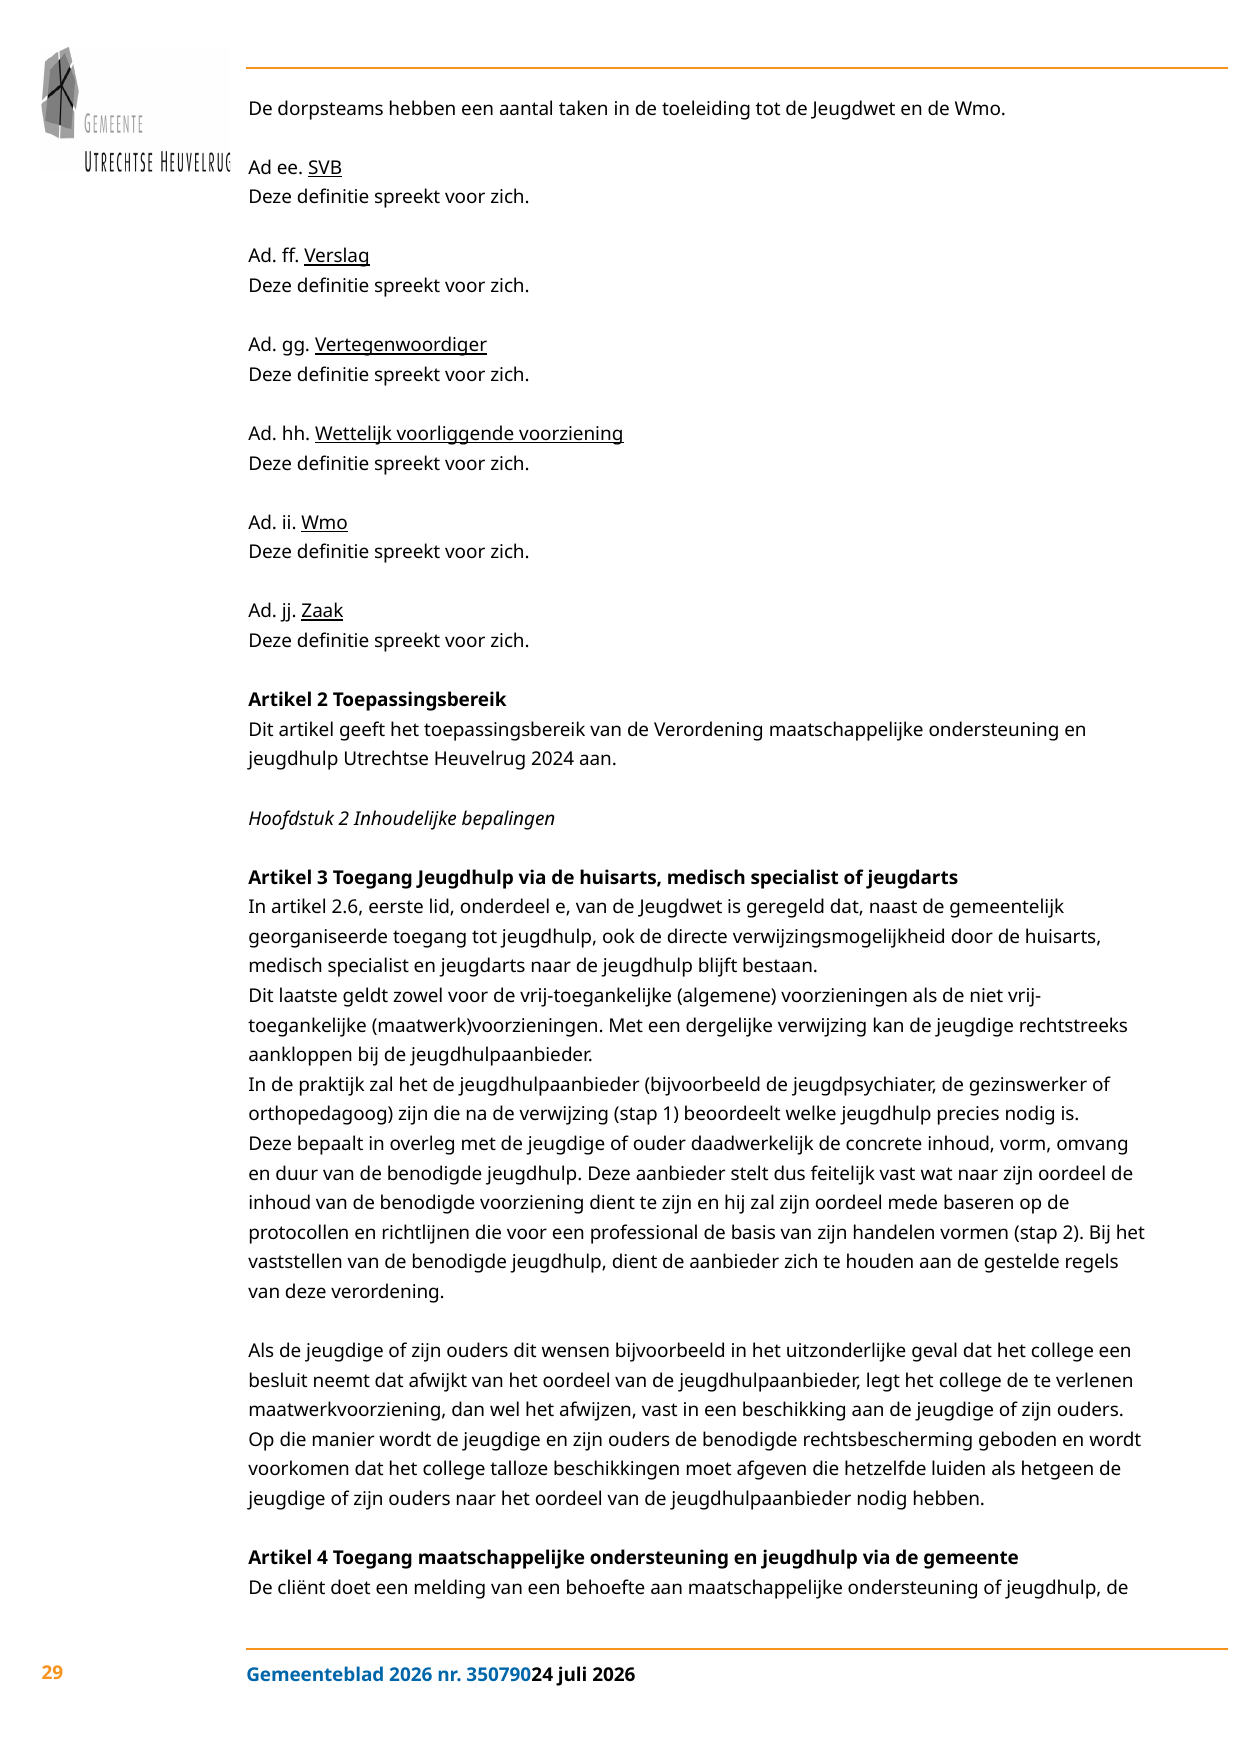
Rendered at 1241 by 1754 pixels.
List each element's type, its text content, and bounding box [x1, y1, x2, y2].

text Als de jeugdige of zijn ouders dit wensen bijvoorbeeld in het uitzonderlijke geval dat het college een besluit neemt dat afwijkt van het oordeel van de jeugdhulpaanbieder, legt het college de te verlenen maatwerkvoorziening, dan wel het afwijzen, vast in een beschikking aan de jeugdige of zijn ouders. Op die manier wordt de jeugdige en zijn ouders de benodigde rechtsbescherming geboden en wordt voorkomen dat het college talloze beschikkingen moet afgeven die hetzelfde luiden als hetgeen de jeugdige of zijn ouders naar het oordeel van de jeugdhulpaanbieder nodig hebben. [248, 1337, 1152, 1511]
text Deze definitie spreekt voor zich. [248, 450, 1152, 476]
text Ad. hh. Wettelijk voorliggende voorziening [248, 420, 1152, 446]
text Dit laatste geldt zowel voor de vrij-toegankelijke (algemene) voorzieningen als de niet vrij-toegankelijke (maatwerk)voorzieningen. Met een dergelijke verwijzing kan de jeugdige rechtstreeks aankloppen bij de jeugdhulpaanbieder. [248, 982, 1152, 1067]
text Deze bepaalt in overleg met de jeugdige of ouder daadwerkelijk de concrete inhoud, vorm, omvang en duur van de benodigde jeugdhulp. Deze aanbieder stelt dus feitelijk vast wat naar zijn oordeel de inhoud van de benodigde voorziening dient te zijn en hij zal zijn oordeel mede baseren op de protocollen en richtlijnen die voor een professional de basis van zijn handelen vormen (stap 2). Bij het vaststellen van de benodigde jeugdhulp, dient de aanbieder zich te houden aan de gestelde regels van deze verordening. [248, 1130, 1152, 1304]
text Dit artikel geeft het toepassingsbereik van de Verordening maatschappelijke ondersteuning en jeugdhulp Utrechtse Heuvelrug 2024 aan. [248, 716, 1152, 771]
text Artikel 3 Toegang Jeugdhulp via de huisarts, medisch specialist of jeugdarts [248, 864, 1152, 890]
text Deze definitie spreekt voor zich. [248, 538, 1152, 564]
text De dorpsteams hebben een aantal taken in de toeleiding tot de Jeugdwet en de Wmo. [248, 95, 1152, 121]
text Ad. ff. Verslag [248, 243, 1152, 268]
text In artikel 2.6, eerste lid, onderdeel e, van de Jeugdwet is geregeld dat, naast de gemeentelijk georganiseerde toegang tot jeugdhulp, ook de directe verwijzingsmogelijkheid door de huisarts, medisch specialist en jeugdarts naar de jeugdhulp blijft bestaan. [248, 893, 1152, 978]
text Deze definitie spreekt voor zich. [248, 183, 1152, 209]
text Hoofdstuk 2 Inhoudelijke bepalingen [248, 805, 1152, 831]
text Ad ee. SVB [248, 154, 1152, 180]
text Artikel 2 Toepassingsbereik [248, 686, 1152, 712]
text De cliënt doet een melding van een behoefte aan maatschappelijke ondersteuning of jeugdhulp, de [248, 1574, 1152, 1600]
text Ad. ii. Wmo [248, 509, 1152, 535]
text Deze definitie spreekt voor zich. [248, 627, 1152, 653]
text In de praktijk zal het de jeugdhulpaanbieder (bijvoorbeeld de jeugdpsychiater, de gezinswerker of orthopedagoog) zijn die na de verwijzing (stap 1) beoordeelt welke jeugdhulp precies nodig is. [248, 1071, 1152, 1126]
text Deze definitie spreekt voor zich. [248, 361, 1152, 387]
text Ad. gg. Vertegenwoordiger [248, 331, 1152, 357]
text Deze definitie spreekt voor zich. [248, 272, 1152, 298]
text Ad. jj. Zaak [248, 598, 1152, 623]
text Artikel 4 Toegang maatschappelijke ondersteuning en jeugdhulp via de gemeente [248, 1544, 1152, 1570]
picture [41, 47, 231, 172]
